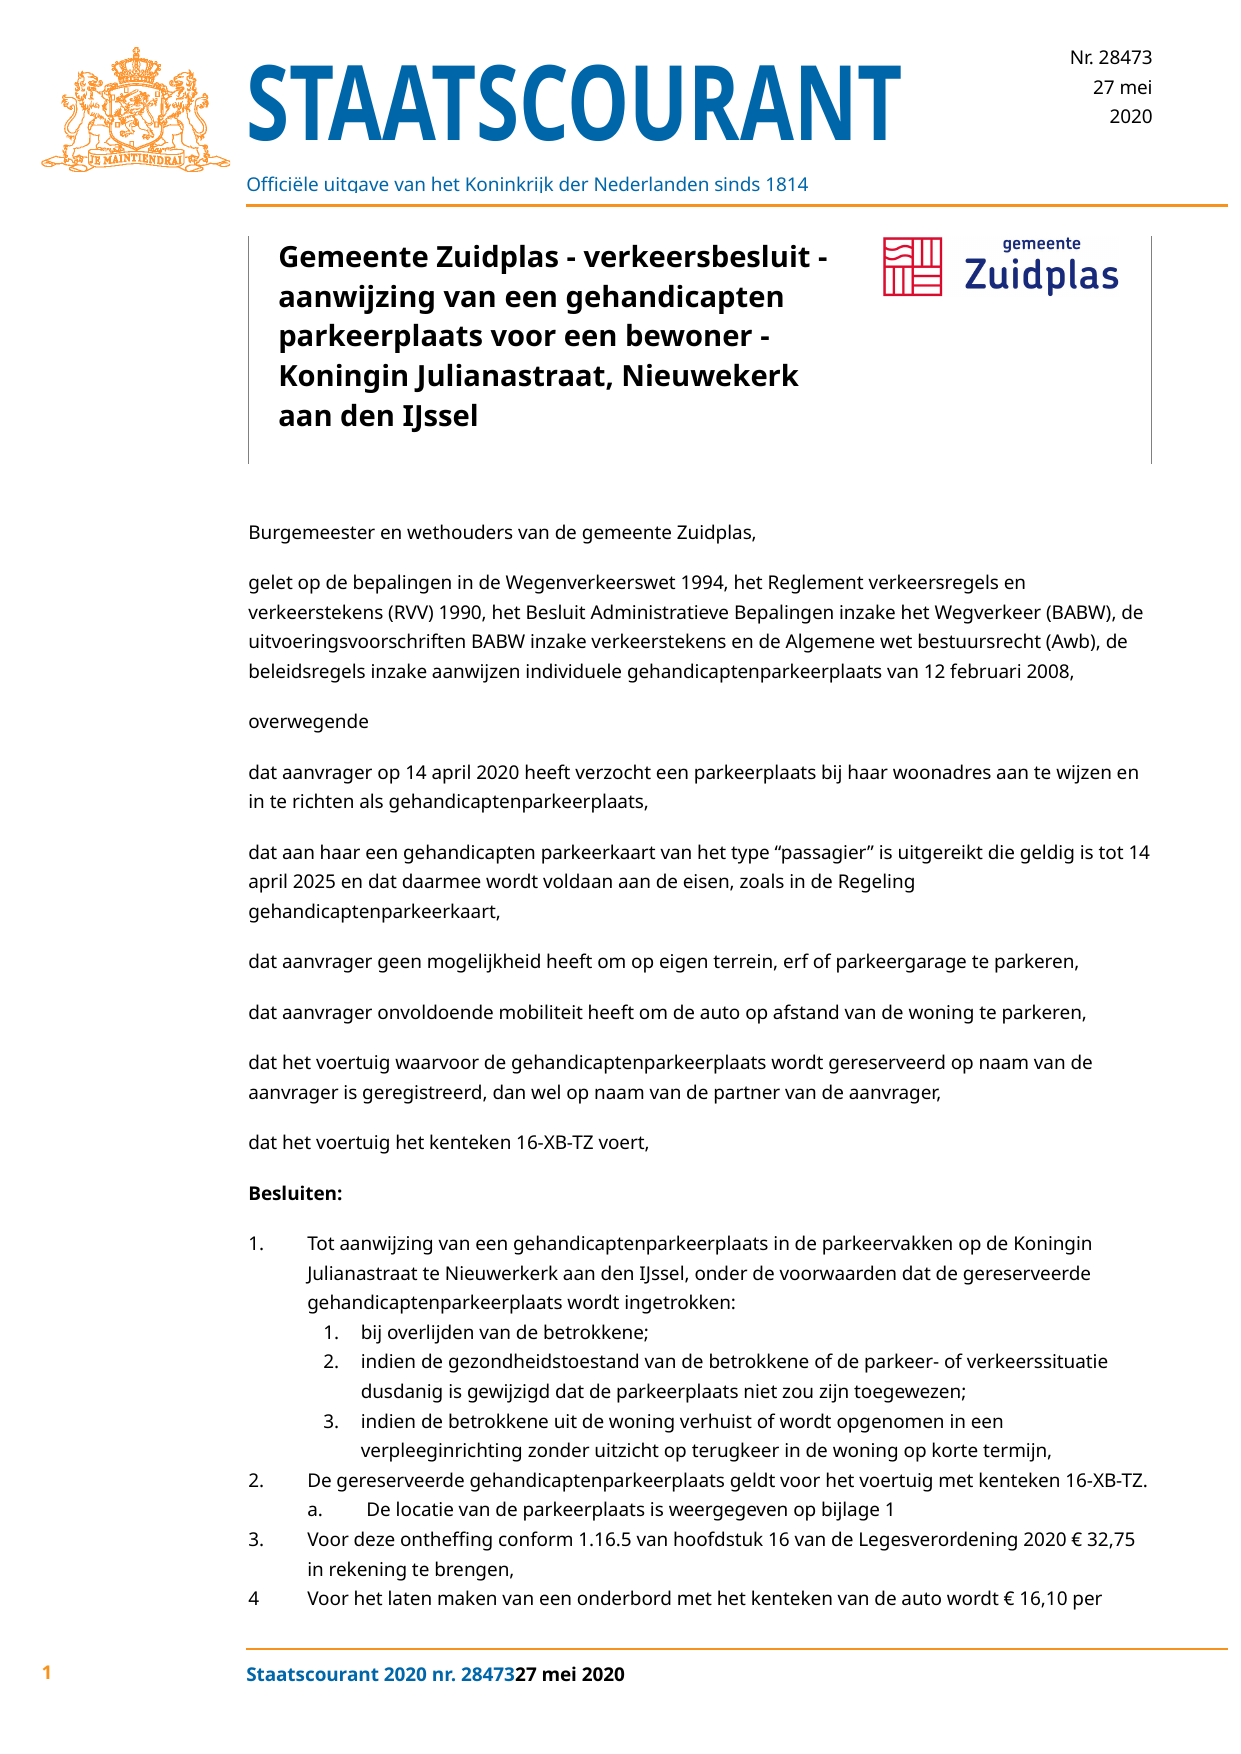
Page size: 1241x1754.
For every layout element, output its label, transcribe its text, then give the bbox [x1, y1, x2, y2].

list De locatie van de parkeerplaats is weergegeven op bijlage 1 [307, 1497, 1152, 1522]
table_header Gemeente Zuidplas - verkeersbesluit - aanwijzing van een gehandicapten parkeerplaats voor een bewoner - Koningin Julianastraat, Nieuwekerk aan den IJssel [249, 236, 850, 464]
picture [882, 236, 1119, 297]
text overwegende [248, 709, 1152, 734]
table_header [850, 236, 1151, 464]
list De gereserveerde gehandicaptenparkeerplaats geldt voor het voertuig met kenteken 16-XB-TZ. [248, 1467, 1152, 1493]
list indien de gezondheidstoestand van de betrokkene of de parkeer- of verkeerssituatie dusdanig is gewijzigd dat de parkeerplaats niet zou zijn toegewezen; [323, 1349, 1152, 1404]
text dat aanvrager onvoldoende mobiliteit heeft om de auto op afstand van de woning te parkeren, [248, 999, 1152, 1025]
list Voor het laten maken van een onderbord met het kenteken van de auto wordt € 16,10 per [248, 1585, 1152, 1611]
list Tot aanwijzing van een gehandicaptenparkeerplaats in de parkeervakken op de Koningin Julianastraat te Nieuwerkerk aan den IJssel, onder de voorwaarden dat de gereserveerde gehandicaptenparkeerplaats wordt ingetrokken: [248, 1230, 1152, 1315]
text dat het voertuig waarvoor de gehandicaptenparkeerplaats wordt gereserveerd op naam van de aanvrager is geregistreerd, dan wel op naam van de partner van de aanvrager, [248, 1049, 1152, 1105]
list Voor deze ontheffing conform 1.16.5 van hoofdstuk 16 van de Legesverordening 2020 € 32,75 in rekening te brengen, [248, 1526, 1152, 1581]
text dat aan haar een gehandicapten parkeerkaart van het type “passagier” is uitgereikt die geldig is tot 14 april 2025 en dat daarmee wordt voldaan aan de eisen, zoals in de Regeling gehandicaptenparkeerkaart, [248, 839, 1152, 924]
text Burgemeester en wethouders van de gemeente Zuidplas, [248, 519, 1152, 545]
text gelet op de bepalingen in de Wegenverkeerswet 1994, het Reglement verkeersregels en verkeerstekens (RVV) 1990, het Besluit Administratieve Bepalingen inzake het Wegverkeer (BABW), de uitvoeringsvoorschriften BABW inzake verkeerstekens en de Algemene wet bestuursrecht (Awb), de beleidsregels inzake aanwijzen individuele gehandicaptenparkeerplaats van 12 februari 2008, [248, 569, 1152, 684]
text Besluiten: [248, 1180, 1152, 1206]
list indien de betrokkene uit de woning verhuist of wordt opgenomen in een verpleeginrichting zonder uitzicht op terugkeer in de woning op korte termijn, [323, 1408, 1152, 1463]
list bij overlijden van de betrokkene; [323, 1319, 1152, 1345]
picture [41, 47, 231, 172]
text dat aanvrager geen mogelijkheid heeft om op eigen terrein, erf of parkeergarage te parkeren, [248, 949, 1152, 974]
text dat aanvrager op 14 april 2020 heeft verzocht een parkeerplaats bij haar woonadres aan te wijzen en in te richten als gehandicaptenparkeerplaats, [248, 759, 1152, 814]
text dat het voertuig het kenteken 16-XB-TZ voert, [248, 1129, 1152, 1155]
